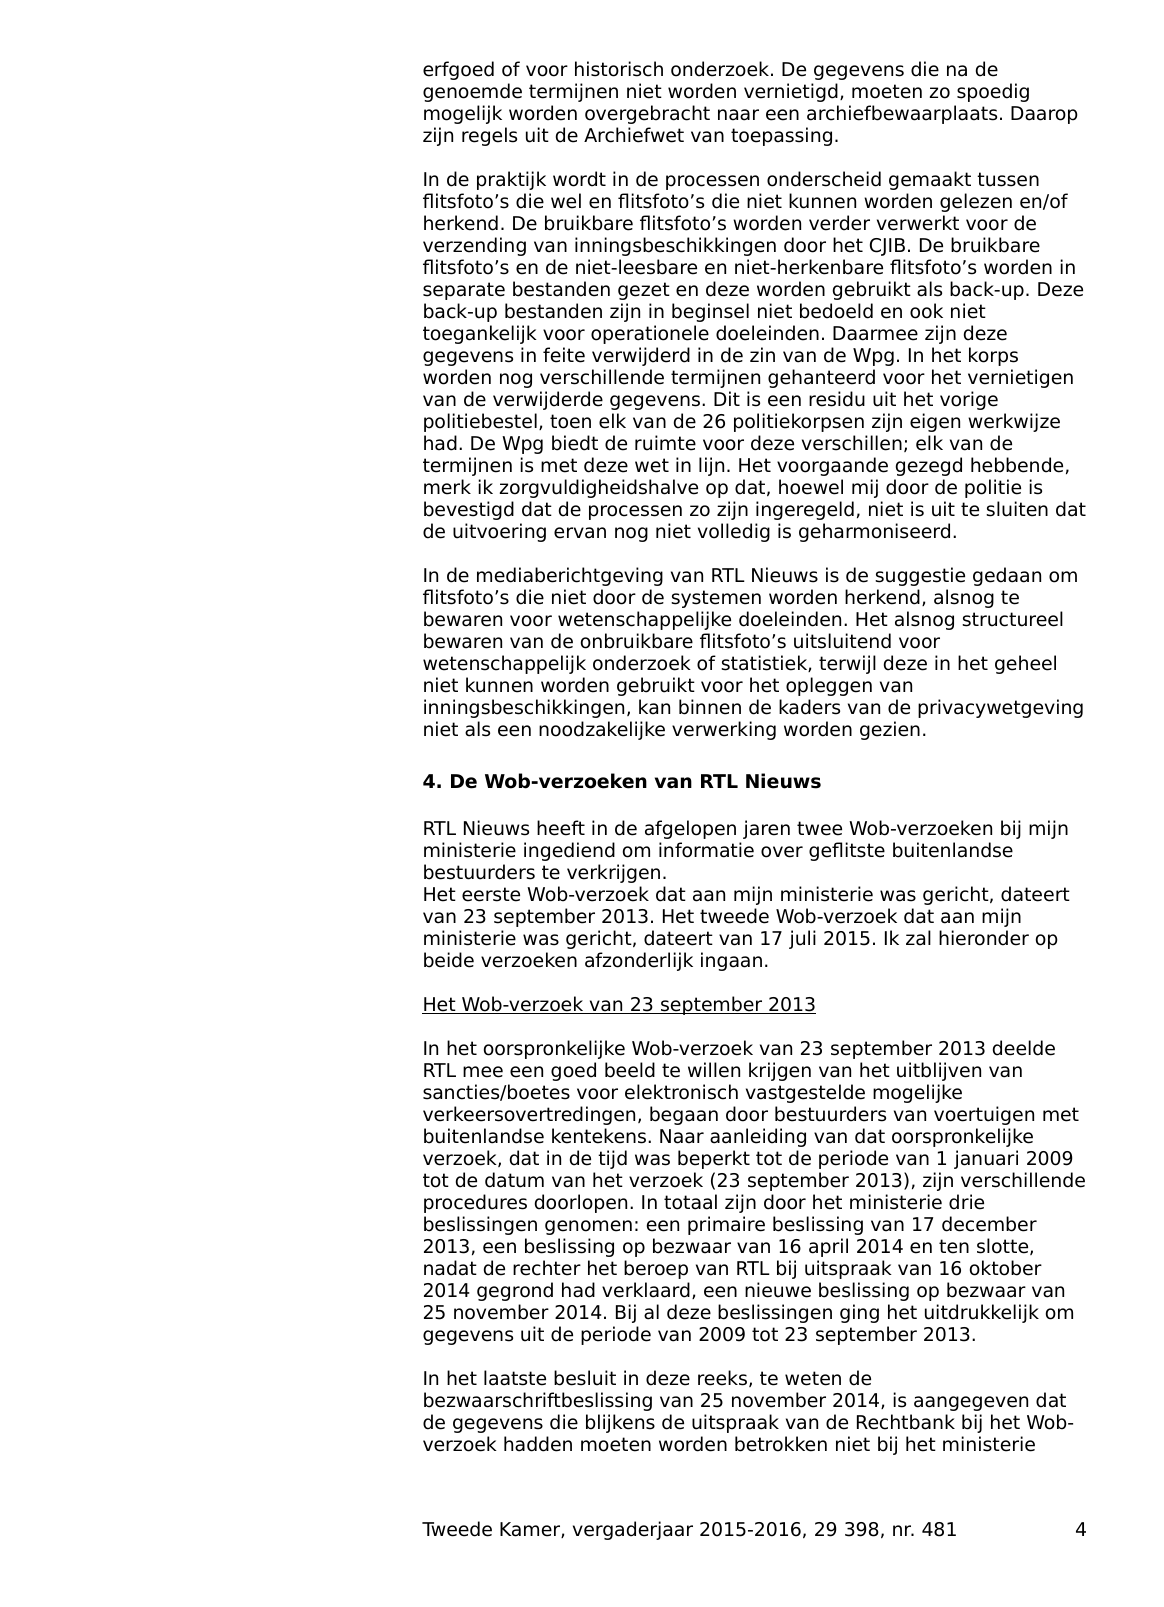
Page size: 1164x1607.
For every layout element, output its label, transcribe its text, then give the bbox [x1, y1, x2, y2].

text In de praktijk wordt in de processen onderscheid gemaakt tussen flitsfoto’s die wel en flitsfoto’s die niet kunnen worden gelezen en/of herkend. De bruikbare flitsfoto’s worden verder verwerkt voor de verzending van inningsbeschikkingen door het CJIB. De bruikbare flitsfoto’s en de niet-leesbare en niet-herkenbare flitsfoto’s worden in separate bestanden gezet en deze worden gebruikt als back-up. Deze back-up bestanden zijn in beginsel niet bedoeld en ook niet toegankelijk voor operationele doeleinden. Daarmee zijn deze gegevens in feite verwijderd in de zin van de Wpg. In het korps worden nog verschillende termijnen gehanteerd voor het vernietigen van de verwijderde gegevens. Dit is een residu uit het vorige politiebestel, toen elk van de 26 politiekorpsen zijn eigen werkwijze had. De Wpg biedt de ruimte voor deze verschillen; elk van de termijnen is met deze wet in lijn. Het voorgaande gezegd hebbende, merk ik zorgvuldigheidshalve op dat, hoewel mij door de politie is bevestigd dat de processen zo zijn ingeregeld, niet is uit te sluiten dat de uitvoering ervan nog niet volledig is geharmoniseerd. [422, 169, 1087, 543]
subtitle Het Wob-verzoek van 23 september 2013 [422, 994, 1087, 1016]
text In het laatste besluit in deze reeks, te weten de bezwaarschriftbeslissing van 25 november 2014, is aangegeven dat de gegevens die blijkens de uitspraak van de Rechtbank bij het Wob-verzoek hadden moeten worden betrokken niet bij het ministerie [422, 1368, 1087, 1456]
text In de mediaberichtgeving van RTL Nieuws is de suggestie gedaan om flitsfoto’s die niet door de systemen worden herkend, alsnog te bewaren voor wetenschappelijke doeleinden. Het alsnog structureel bewaren van de onbruikbare flitsfoto’s uitsluitend voor wetenschappelijk onderzoek of statistiek, terwijl deze in het geheel niet kunnen worden gebruikt voor het opleggen van inningsbeschikkingen, kan binnen de kaders van de privacywetgeving niet als een noodzakelijke verwerking worden gezien. [422, 565, 1087, 741]
text In het oorspronkelijke Wob-verzoek van 23 september 2013 deelde RTL mee een goed beeld te willen krijgen van het uitblijven van sancties/boetes voor elektronisch vastgestelde mogelijke verkeersovertredingen, begaan door bestuurders van voertuigen met buitenlandse kentekens. Naar aanleiding van dat oorspronkelijke verzoek, dat in de tijd was beperkt tot de periode van 1 januari 2009 tot de datum van het verzoek (23 september 2013), zijn verschillende procedures doorlopen. In totaal zijn door het ministerie drie beslissingen genomen: een primaire beslissing van 17 december 2013, een beslissing op bezwaar van 16 april 2014 en ten slotte, nadat de rechter het beroep van RTL bij uitspraak van 16 oktober 2014 gegrond had verklaard, een nieuwe beslissing op bezwaar van 25 november 2014. Bij al deze beslissingen ging het uitdrukkelijk om gegevens uit de periode van 2009 tot 23 september 2013. [422, 1038, 1087, 1346]
subtitle 4. De Wob-verzoeken van RTL Nieuws [422, 771, 1087, 793]
text erfgoed of voor historisch onderzoek. De gegevens die na de genoemde termijnen niet worden vernietigd, moeten zo spoedig mogelijk worden overgebracht naar een archiefbewaarplaats. Daarop zijn regels uit de Archiefwet van toepassing. [422, 59, 1087, 147]
text RTL Nieuws heeft in de afgelopen jaren twee Wob-verzoeken bij mijn ministerie ingediend om informatie over geflitste buitenlandse bestuurders te verkrijgen. [422, 818, 1087, 884]
text Het eerste Wob-verzoek dat aan mijn ministerie was gericht, dateert van 23 september 2013. Het tweede Wob-verzoek dat aan mijn ministerie was gericht, dateert van 17 juli 2015. Ik zal hieronder op beide verzoeken afzonderlijk ingaan. [422, 884, 1087, 972]
